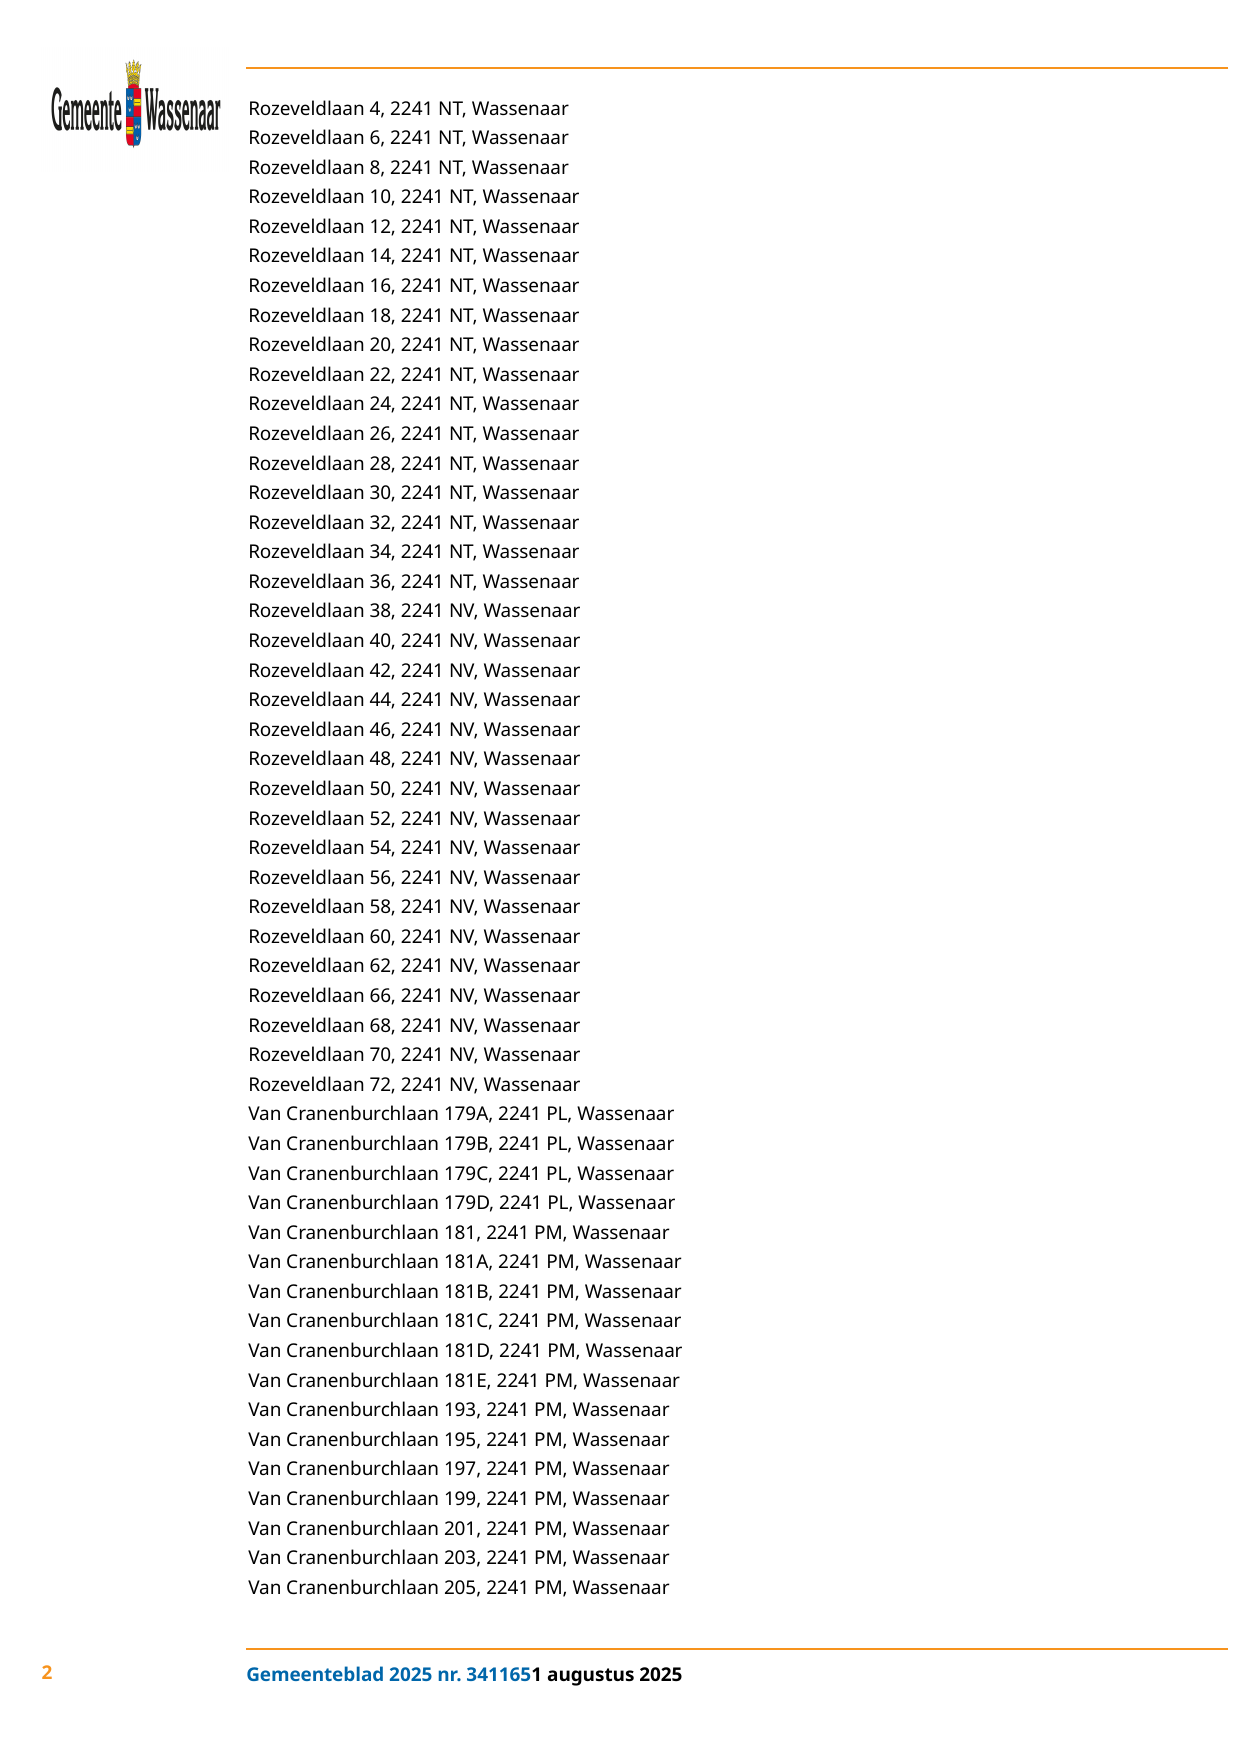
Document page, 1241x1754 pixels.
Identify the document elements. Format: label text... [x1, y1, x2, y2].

picture [41, 47, 231, 172]
text Rozeveldlaan 72, 2241 NV, Wassenaar [248, 1071, 1152, 1097]
text Rozeveldlaan 42, 2241 NV, Wassenaar [248, 657, 1152, 683]
text Van Cranenburchlaan 181, 2241 PM, Wassenaar [248, 1219, 1152, 1245]
text Van Cranenburchlaan 179A, 2241 PL, Wassenaar [248, 1101, 1152, 1126]
text Rozeveldlaan 6, 2241 NT, Wassenaar [248, 124, 1152, 150]
text Van Cranenburchlaan 179B, 2241 PL, Wassenaar [248, 1130, 1152, 1156]
text Rozeveldlaan 20, 2241 NT, Wassenaar [248, 331, 1152, 357]
text Rozeveldlaan 46, 2241 NV, Wassenaar [248, 716, 1152, 742]
text Van Cranenburchlaan 179D, 2241 PL, Wassenaar [248, 1189, 1152, 1215]
text Rozeveldlaan 32, 2241 NT, Wassenaar [248, 509, 1152, 535]
text Van Cranenburchlaan 181B, 2241 PM, Wassenaar [248, 1278, 1152, 1304]
text Rozeveldlaan 68, 2241 NV, Wassenaar [248, 1012, 1152, 1038]
text Rozeveldlaan 38, 2241 NV, Wassenaar [248, 598, 1152, 623]
text Van Cranenburchlaan 197, 2241 PM, Wassenaar [248, 1456, 1152, 1481]
text Van Cranenburchlaan 203, 2241 PM, Wassenaar [248, 1544, 1152, 1570]
text Rozeveldlaan 36, 2241 NT, Wassenaar [248, 568, 1152, 594]
text Rozeveldlaan 30, 2241 NT, Wassenaar [248, 479, 1152, 505]
text Rozeveldlaan 50, 2241 NV, Wassenaar [248, 775, 1152, 801]
text Rozeveldlaan 4, 2241 NT, Wassenaar [248, 95, 1152, 121]
text Rozeveldlaan 58, 2241 NV, Wassenaar [248, 893, 1152, 919]
text Van Cranenburchlaan 181A, 2241 PM, Wassenaar [248, 1248, 1152, 1274]
text Rozeveldlaan 40, 2241 NV, Wassenaar [248, 627, 1152, 653]
text Rozeveldlaan 62, 2241 NV, Wassenaar [248, 953, 1152, 978]
text Rozeveldlaan 10, 2241 NT, Wassenaar [248, 183, 1152, 209]
text Rozeveldlaan 12, 2241 NT, Wassenaar [248, 213, 1152, 239]
text Rozeveldlaan 14, 2241 NT, Wassenaar [248, 243, 1152, 268]
text Rozeveldlaan 56, 2241 NV, Wassenaar [248, 864, 1152, 890]
text Rozeveldlaan 16, 2241 NT, Wassenaar [248, 272, 1152, 298]
text Rozeveldlaan 70, 2241 NV, Wassenaar [248, 1041, 1152, 1067]
text Van Cranenburchlaan 181D, 2241 PM, Wassenaar [248, 1337, 1152, 1363]
text Rozeveldlaan 28, 2241 NT, Wassenaar [248, 450, 1152, 476]
text Rozeveldlaan 26, 2241 NT, Wassenaar [248, 420, 1152, 446]
text Van Cranenburchlaan 199, 2241 PM, Wassenaar [248, 1485, 1152, 1511]
text Rozeveldlaan 8, 2241 NT, Wassenaar [248, 154, 1152, 180]
text Van Cranenburchlaan 193, 2241 PM, Wassenaar [248, 1396, 1152, 1422]
text Van Cranenburchlaan 201, 2241 PM, Wassenaar [248, 1515, 1152, 1541]
text Van Cranenburchlaan 181E, 2241 PM, Wassenaar [248, 1367, 1152, 1393]
text Rozeveldlaan 54, 2241 NV, Wassenaar [248, 834, 1152, 860]
text Van Cranenburchlaan 179C, 2241 PL, Wassenaar [248, 1160, 1152, 1186]
text Rozeveldlaan 22, 2241 NT, Wassenaar [248, 361, 1152, 387]
text Rozeveldlaan 34, 2241 NT, Wassenaar [248, 538, 1152, 564]
text Rozeveldlaan 66, 2241 NV, Wassenaar [248, 982, 1152, 1008]
text Rozeveldlaan 48, 2241 NV, Wassenaar [248, 746, 1152, 771]
text Rozeveldlaan 18, 2241 NT, Wassenaar [248, 302, 1152, 328]
text Van Cranenburchlaan 181C, 2241 PM, Wassenaar [248, 1308, 1152, 1333]
text Rozeveldlaan 44, 2241 NV, Wassenaar [248, 686, 1152, 712]
text Van Cranenburchlaan 195, 2241 PM, Wassenaar [248, 1426, 1152, 1452]
text Rozeveldlaan 52, 2241 NV, Wassenaar [248, 805, 1152, 831]
text Rozeveldlaan 24, 2241 NT, Wassenaar [248, 391, 1152, 416]
text Van Cranenburchlaan 205, 2241 PM, Wassenaar [248, 1574, 1152, 1600]
text Rozeveldlaan 60, 2241 NV, Wassenaar [248, 923, 1152, 949]
